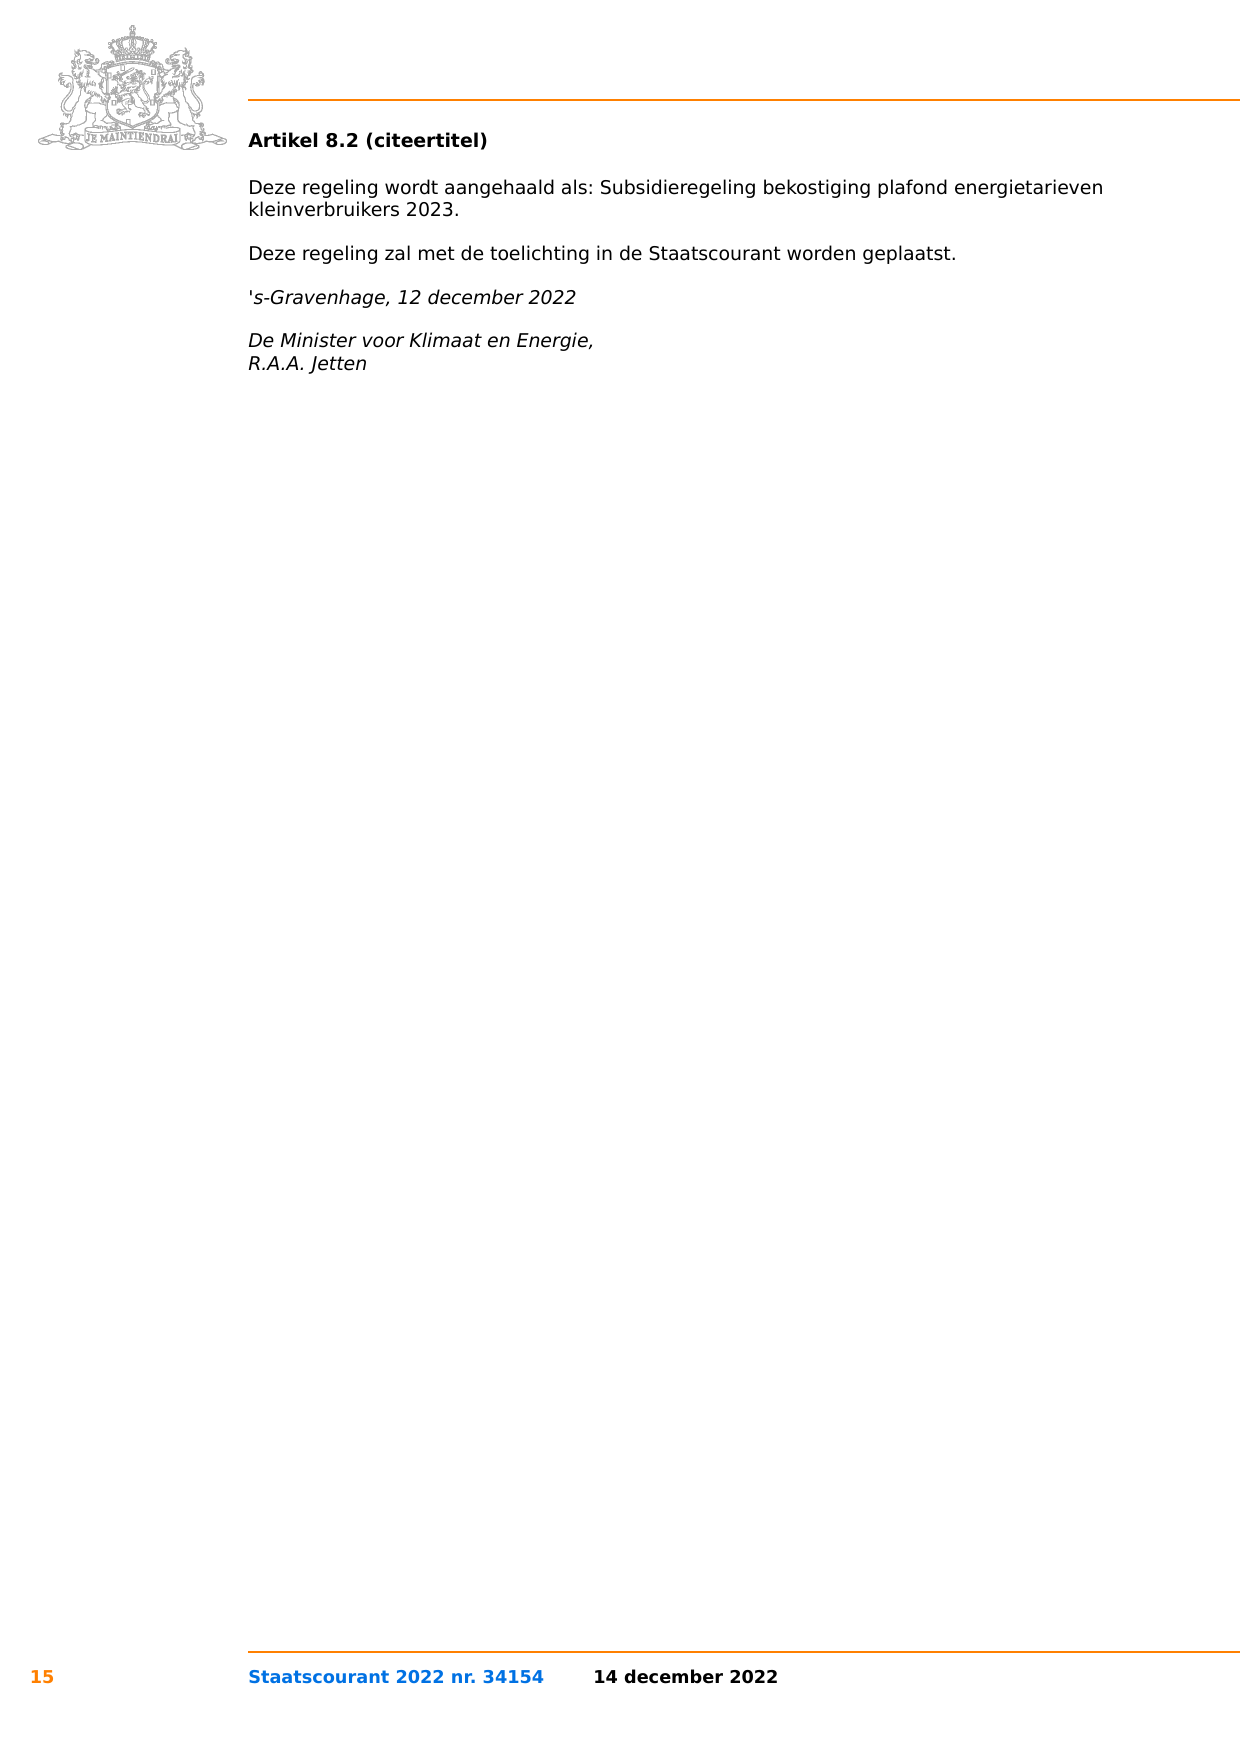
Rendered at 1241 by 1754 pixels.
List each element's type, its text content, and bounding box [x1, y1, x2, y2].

text Deze regeling zal met de toelichting in de Staatscourant worden geplaatst. [248, 243, 1163, 265]
text De Minister voor Klimaat en Energie, R.A.A. Jetten [248, 330, 1163, 374]
subtitle Artikel 8.2 (citeertitel) [248, 130, 1163, 152]
picture [38, 25, 227, 150]
text Deze regeling wordt aangehaald als: Subsidieregeling bekostiging plafond energietarieven kleinverbruikers 2023. [248, 177, 1163, 221]
text 's-Gravenhage, 12 december 2022 [248, 287, 1163, 308]
